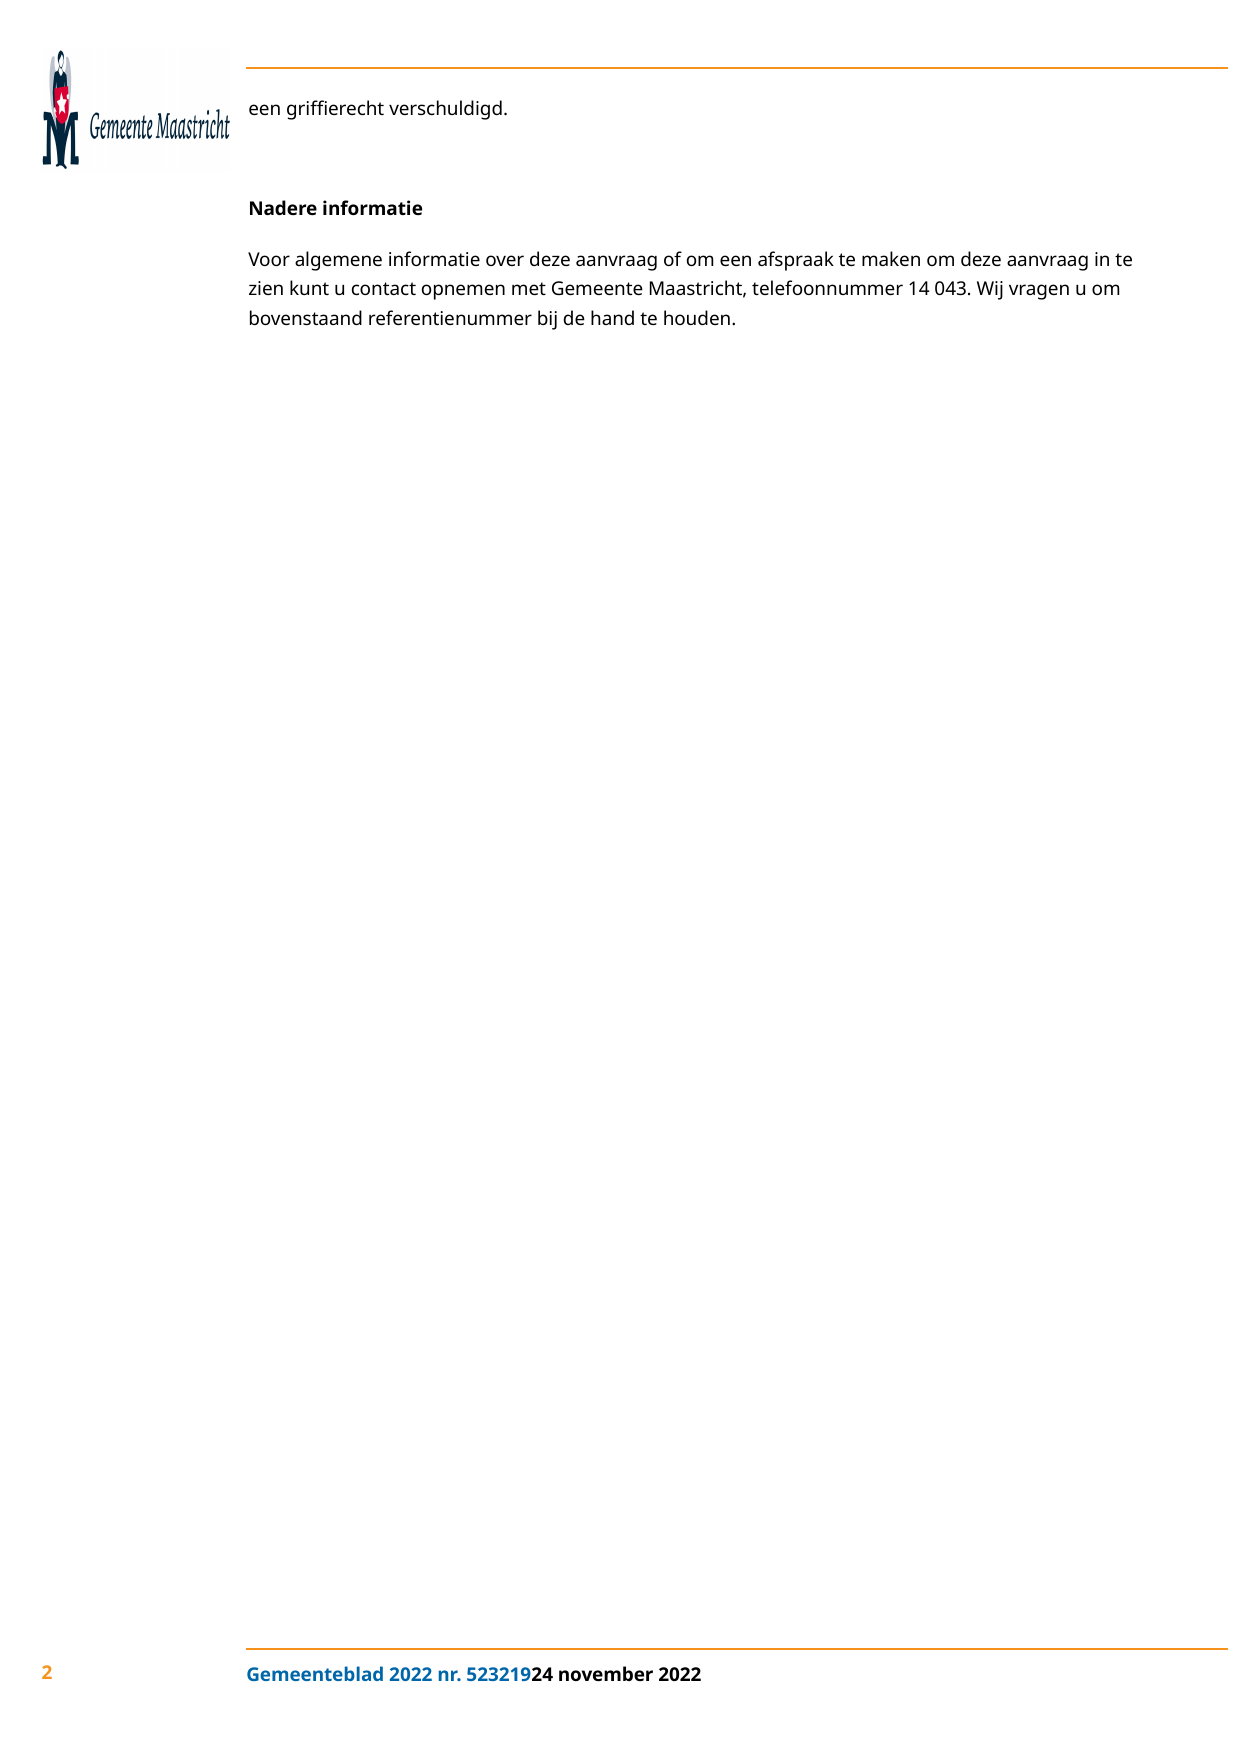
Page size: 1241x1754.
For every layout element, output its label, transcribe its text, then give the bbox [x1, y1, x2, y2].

text Nadere informatie [248, 196, 1152, 221]
text Voor algemene informatie over deze aanvraag of om een afspraak te maken om deze aanvraag in te zien kunt u contact opnemen met Gemeente Maastricht, telefoonnummer 14 043. Wij vragen u om bovenstaand referentienummer bij de hand te houden. [248, 246, 1152, 331]
picture [41, 47, 231, 172]
text een griffierecht verschuldigd. [248, 95, 1152, 121]
